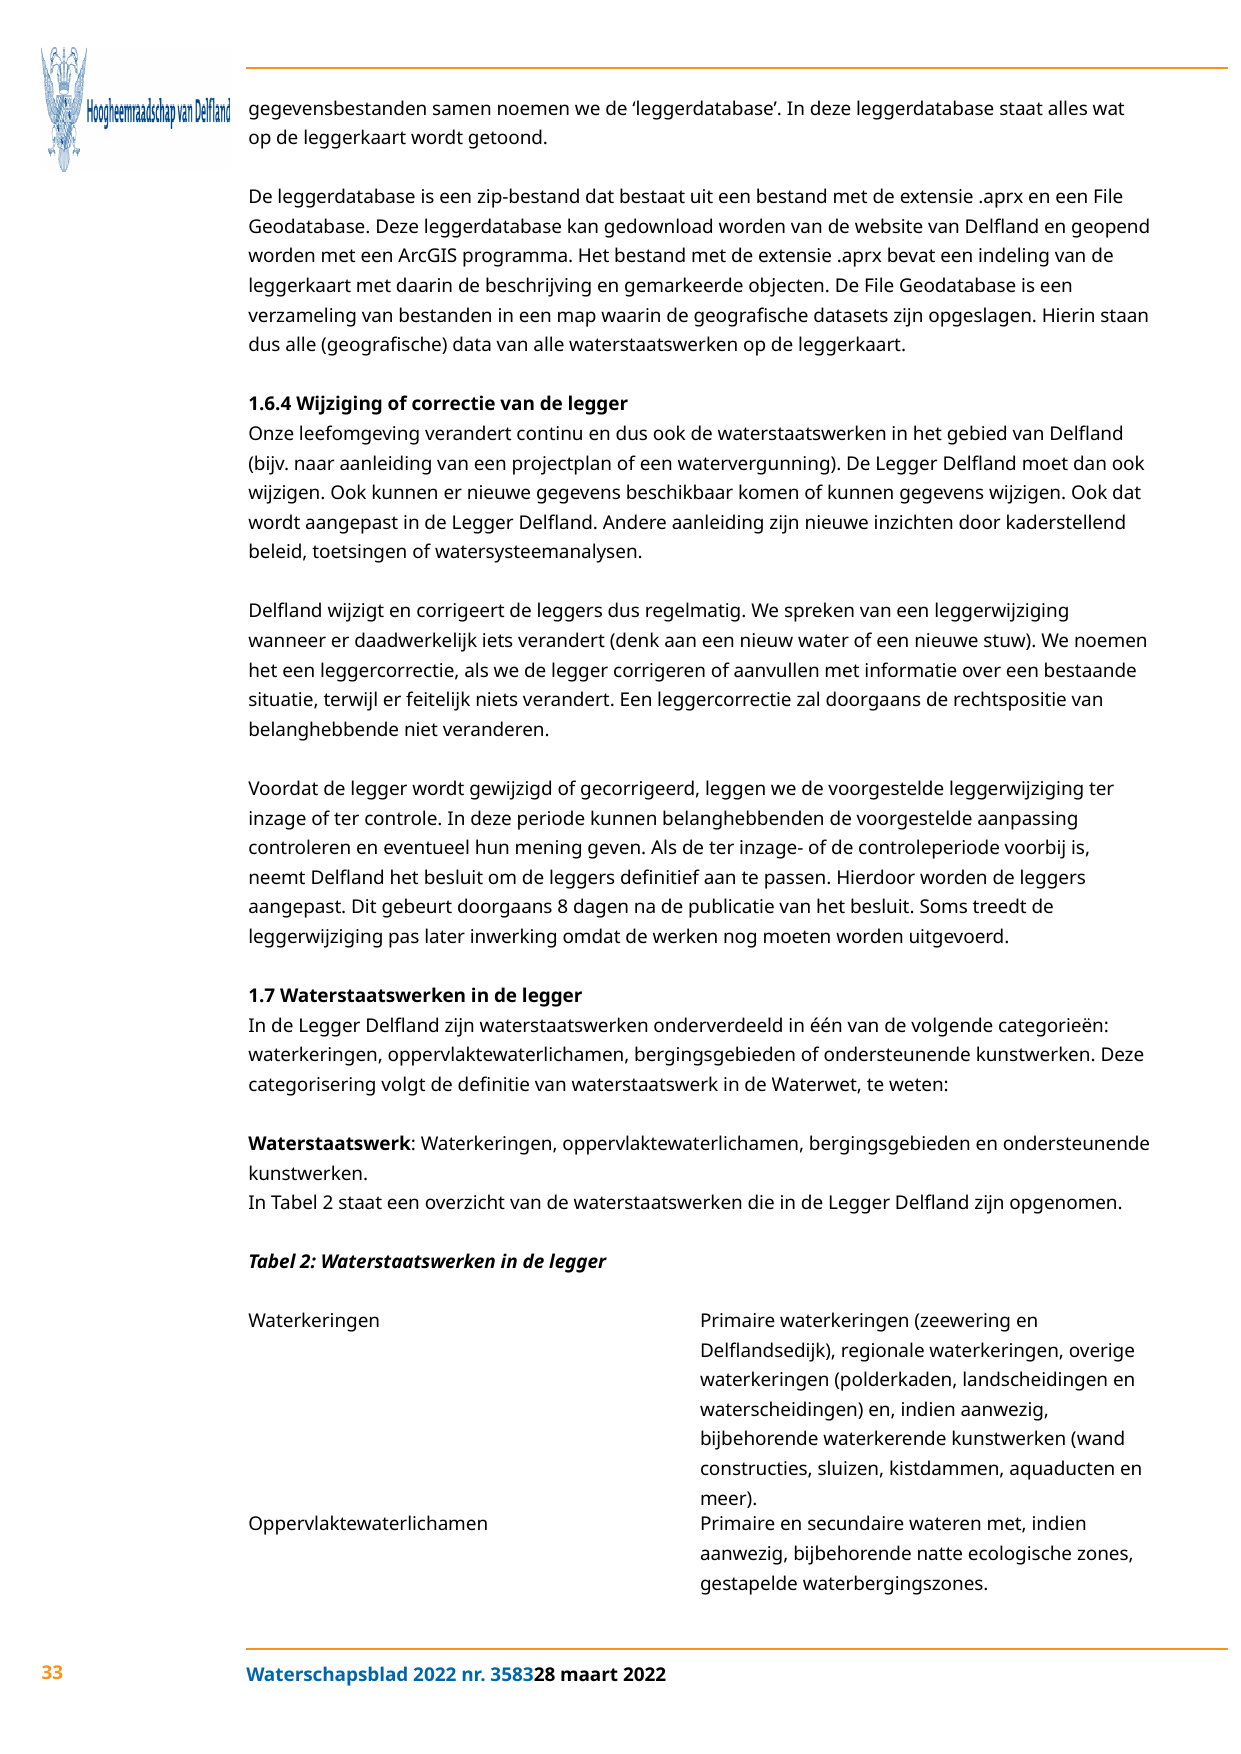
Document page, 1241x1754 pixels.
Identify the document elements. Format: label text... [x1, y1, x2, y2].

table_header Waterstaatswerk: Waterkeringen, oppervlaktewaterlichamen, bergingsgebieden en ondersteunende kunstwerken. [248, 1130, 1152, 1186]
text In Tabel 2 staat een overzicht van de waterstaatswerken die in de Legger Delfland zijn opgenomen. [248, 1189, 1152, 1214]
table_header Primaire waterkeringen (zeewering en Delflandsedijk), regionale waterkeringen, overige waterkeringen (polderkaden, landscheidingen en waterscheidingen) en, indien aanwezig, bijbehorende waterkerende kunstwerken (wand constructies, sluizen, kistdammen, aquaducten en meer). [700, 1307, 1152, 1511]
table_cell Primaire en secundaire wateren met, indien aanwezig, bijbehorende natte ecologische zones, gestapelde waterbergingszones. [700, 1511, 1152, 1595]
text Delfland wijzigt en corrigeert de leggers dus regelmatig. We spreken van een leggerwijziging wanneer er daadwerkelijk iets verandert (denk aan een nieuw water of een nieuwe stuw). We noemen het een leggercorrectie, als we de legger corrigeren of aanvullen met informatie over een bestaande situatie, terwijl er feitelijk niets verandert. Een leggercorrectie zal doorgaans de rechtspositie van belanghebbende niet veranderen. [248, 598, 1152, 742]
text 1.7 Waterstaatswerken in de legger [248, 982, 1152, 1008]
text In de Legger Delfland zijn waterstaatswerken onderverdeeld in één van de volgende categorieën: waterkeringen, oppervlaktewaterlichamen, bergingsgebieden of ondersteunende kunstwerken. Deze categorisering volgt de definitie van waterstaatswerk in de Waterwet, te weten: [248, 1012, 1152, 1097]
text De leggerdatabase is een zip-bestand dat bestaat uit een bestand met de extensie .aprx en een File Geodatabase. Deze leggerdatabase kan gedownload worden van de website van Delfland en geopend worden met een ArcGIS programma. Het bestand met de extensie .aprx bevat een indeling van de leggerkaart met daarin de beschrijving en gemarkeerde objecten. De File Geodatabase is een verzameling van bestanden in een map waarin de geografische datasets zijn opgeslagen. Hierin staan dus alle (geografische) data van alle waterstaatswerken op de leggerkaart. [248, 183, 1152, 357]
table_header Waterkeringen [248, 1307, 700, 1511]
text Voordat de legger wordt gewijzigd of gecorrigeerd, leggen we de voorgestelde leggerwijziging ter inzage of ter controle. In deze periode kunnen belanghebbenden de voorgestelde aanpassing controleren en eventueel hun mening geven. Als de ter inzage- of de controleperiode voorbij is, neemt Delfland het besluit om de leggers definitief aan te passen. Hierdoor worden de leggers aangepast. Dit gebeurt doorgaans 8 dagen na de publicatie van het besluit. Soms treedt de leggerwijziging pas later inwerking omdat de werken nog moeten worden uitgevoerd. [248, 775, 1152, 949]
picture [41, 47, 231, 172]
text gegevensbestanden samen noemen we de ‘leggerdatabase’. In deze leggerdatabase staat alles wat op de leggerkaart wordt getoond. [248, 95, 1152, 150]
text Tabel 2: Waterstaatswerken in de legger [248, 1248, 1152, 1274]
text 1.6.4 Wijziging of correctie van de legger [248, 391, 1152, 416]
table_cell Oppervlaktewaterlichamen [248, 1511, 700, 1595]
text Onze leefomgeving verandert continu en dus ook de waterstaatswerken in het gebied van Delfland (bijv. naar aanleiding van een projectplan of een watervergunning). De Legger Delfland moet dan ook wijzigen. Ook kunnen er nieuwe gegevens beschikbaar komen of kunnen gegevens wijzigen. Ook dat wordt aangepast in de Legger Delfland. Andere aanleiding zijn nieuwe inzichten door kaderstellend beleid, toetsingen of watersysteemanalysen. [248, 420, 1152, 564]
